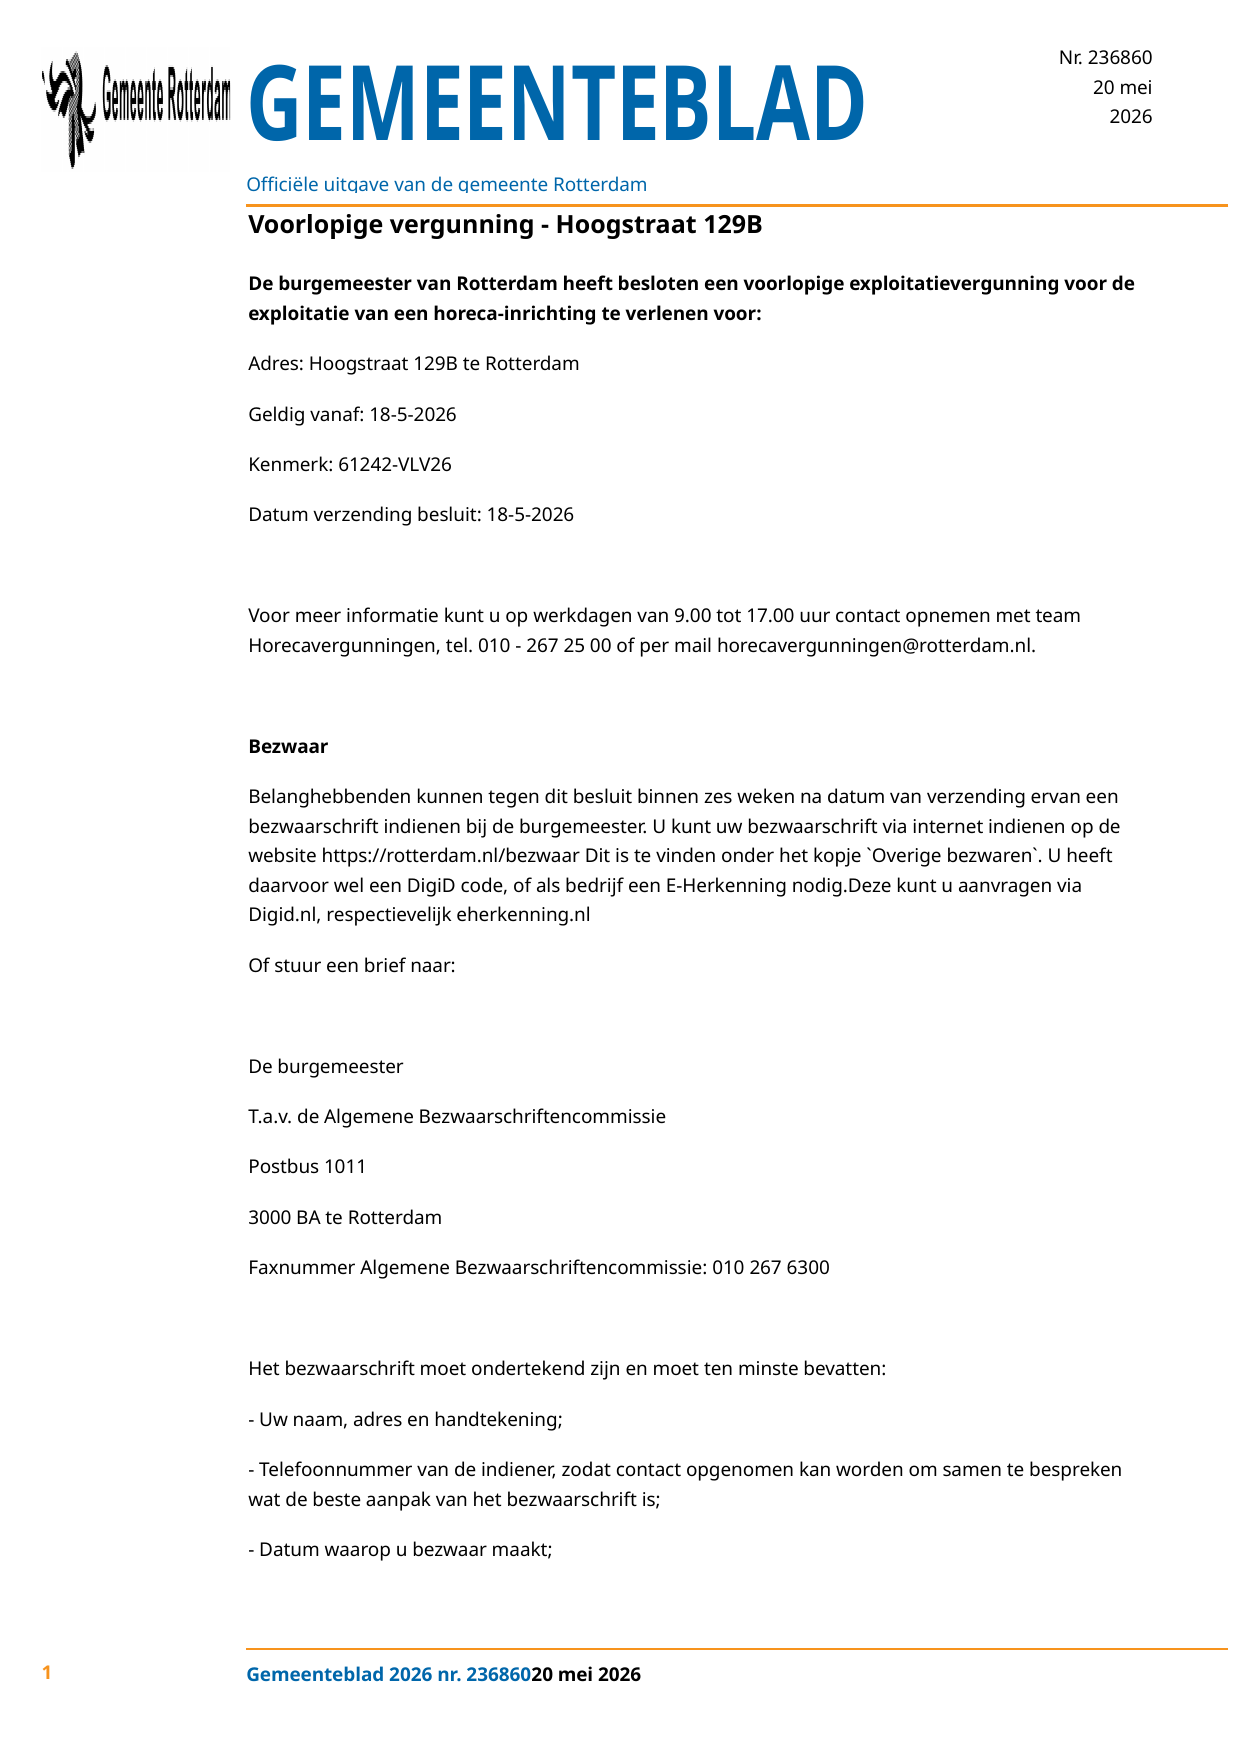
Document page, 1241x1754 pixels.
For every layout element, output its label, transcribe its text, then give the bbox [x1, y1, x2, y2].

text Voor meer informatie kunt u op werkdagen van 9.00 tot 17.00 uur contact opnemen met team Horecavergunningen, tel. 010 - 267 25 00 of per mail horecavergunningen@rotterdam.nl. [248, 602, 1152, 658]
text - Telefoonnummer van de indiener, zodat contact opgenomen kan worden om samen te bespreken wat de beste aanpak van het bezwaarschrift is; [248, 1456, 1152, 1511]
text Datum verzending besluit: 18-5-2026 [248, 502, 1152, 527]
text Geldig vanaf: 18-5-2026 [248, 401, 1152, 426]
text Postbus 1011 [248, 1154, 1152, 1179]
text Kenmerk: 61242-VLV26 [248, 451, 1152, 477]
text Bezwaar [248, 733, 1152, 758]
text T.a.v. de Algemene Bezwaarschriftencommissie [248, 1103, 1152, 1129]
text Faxnummer Algemene Bezwaarschriftencommissie: 010 267 6300 [248, 1254, 1152, 1280]
text Voorlopige vergunning - Hoogstraat 129B [248, 207, 1152, 241]
text - Uw naam, adres en handtekening; [248, 1406, 1152, 1431]
text 3000 BA te Rotterdam [248, 1204, 1152, 1230]
text Adres: Hoogstraat 129B te Rotterdam [248, 350, 1152, 376]
text Of stuur een brief naar: [248, 952, 1152, 978]
text - Datum waarop u bezwaar maakt; [248, 1536, 1152, 1562]
text De burgemeester [248, 1053, 1152, 1078]
text De burgemeester van Rotterdam heeft besloten een voorlopige exploitatievergunning voor de exploitatie van een horeca-inrichting te verlenen voor: [248, 270, 1152, 326]
text Belanghebbenden kunnen tegen dit besluit binnen zes weken na datum van verzending ervan een bezwaarschrift indienen bij de burgemeester. U kunt uw bezwaarschrift via internet indienen op de website https://rotterdam.nl/bezwaar Dit is te vinden onder het kopje `Overige bezwaren`. U heeft daarvoor wel een DigiD code, of als bedrijf een E-Herkenning nodig.Deze kunt u aanvragen via Digid.nl, respectievelijk eherkenning.nl [248, 783, 1152, 927]
text Het bezwaarschrift moet ondertekend zijn en moet ten minste bevatten: [248, 1355, 1152, 1381]
picture [41, 47, 231, 172]
